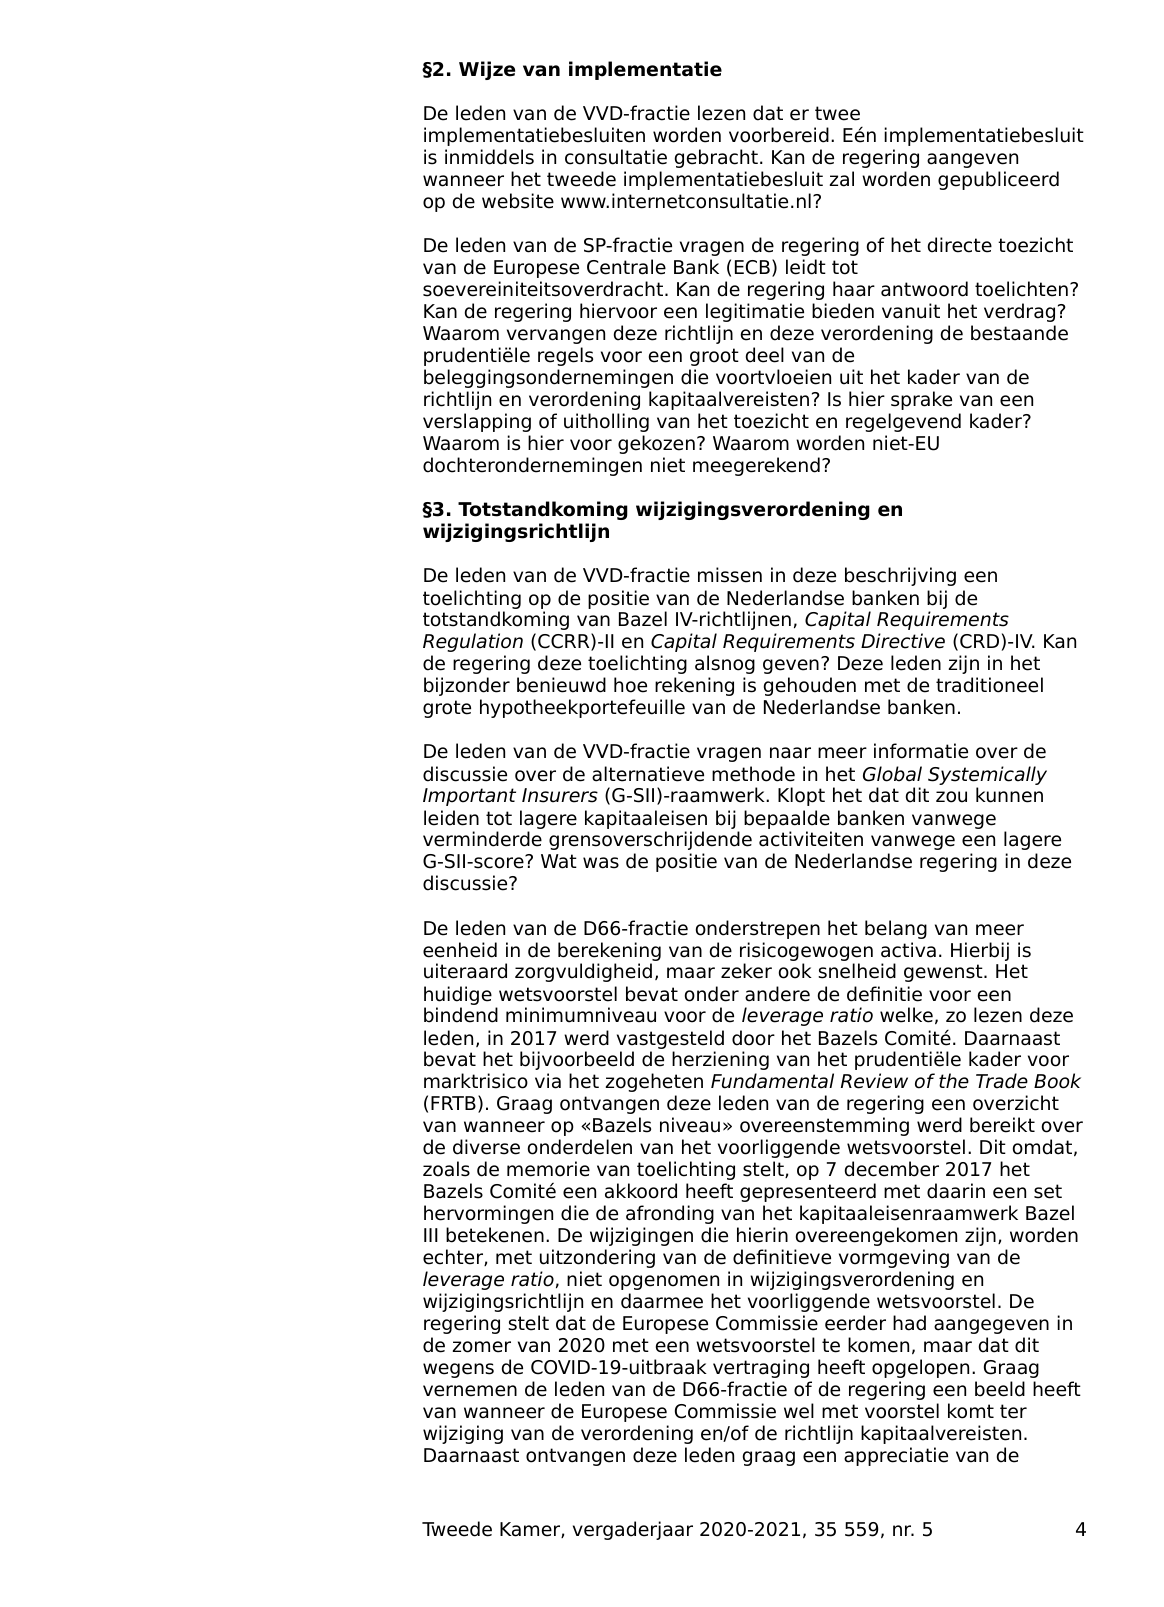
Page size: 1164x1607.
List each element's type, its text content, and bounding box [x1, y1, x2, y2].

subtitle §3. Totstandkoming wijzigingsverordening en wijzigingsrichtlijn [422, 499, 1087, 543]
subtitle §2. Wijze van implementatie [422, 59, 1087, 81]
text De leden van de VVD-fractie missen in deze beschrijving een toelichting op de positie van de Nederlandse banken bij de totstandkoming van Bazel IV-richtlijnen, Capital Requirements Regulation (CCRR)-II en Capital Requirements Directive (CRD)-IV. Kan de regering deze toelichting alsnog geven? Deze leden zijn in het bijzonder benieuwd hoe rekening is gehouden met de traditioneel grote hypotheekportefeuille van de Nederlandse banken. [422, 565, 1087, 719]
text De leden van de VVD-fractie vragen naar meer informatie over de discussie over de alternatieve methode in het Global Systemically Important Insurers (G-SII)-raamwerk. Klopt het dat dit zou kunnen leiden tot lagere kapitaaleisen bij bepaalde banken vanwege verminderde grensoverschrijdende activiteiten vanwege een lagere G-SII-score? Wat was de positie van de Nederlandse regering in deze discussie? [422, 741, 1087, 895]
text De leden van de VVD-fractie lezen dat er twee implementatiebesluiten worden voorbereid. Eén implementatiebesluit is inmiddels in consultatie gebracht. Kan de regering aangeven wanneer het tweede implementatiebesluit zal worden gepubliceerd op de website www.internetconsultatie.nl? [422, 103, 1087, 213]
text De leden van de D66-fractie onderstrepen het belang van meer eenheid in de berekening van de risicogewogen activa. Hierbij is uiteraard zorgvuldigheid, maar zeker ook snelheid gewenst. Het huidige wetsvoorstel bevat onder andere de definitie voor een bindend minimumniveau voor de leverage ratio welke, zo lezen deze leden, in 2017 werd vastgesteld door het Bazels Comité. Daarnaast bevat het bijvoorbeeld de herziening van het prudentiële kader voor marktrisico via het zogeheten Fundamental Review of the Trade Book (FRTB). Graag ontvangen deze leden van de regering een overzicht van wanneer op «Bazels niveau» overeenstemming werd bereikt over de diverse onderdelen van het voorliggende wetsvoorstel. Dit omdat, zoals de memorie van toelichting stelt, op 7 december 2017 het Bazels Comité een akkoord heeft gepresenteerd met daarin een set hervormingen die de afronding van het kapitaaleisenraamwerk Bazel III betekenen. De wijzigingen die hierin overeengekomen zijn, worden echter, met uitzondering van de definitieve vormgeving van de leverage ratio, niet opgenomen in wijzigingsverordening en wijzigingsrichtlijn en daarmee het voorliggende wetsvoorstel. De regering stelt dat de Europese Commissie eerder had aangegeven in de zomer van 2020 met een wetsvoorstel te komen, maar dat dit wegens de COVID-19-uitbraak vertraging heeft opgelopen. Graag vernemen de leden van de D66-fractie of de regering een beeld heeft van wanneer de Europese Commissie wel met voorstel komt ter wijziging van de verordening en/of de richtlijn kapitaalvereisten. Daarnaast ontvangen deze leden graag een appreciatie van de [422, 917, 1087, 1467]
text De leden van de SP-fractie vragen de regering of het directe toezicht van de Europese Centrale Bank (ECB) leidt tot soevereiniteitsoverdracht. Kan de regering haar antwoord toelichten? Kan de regering hiervoor een legitimatie bieden vanuit het verdrag? Waarom vervangen deze richtlijn en deze verordening de bestaande prudentiële regels voor een groot deel van de beleggingsondernemingen die voortvloeien uit het kader van de richtlijn en verordening kapitaalvereisten? Is hier sprake van een verslapping of uitholling van het toezicht en regelgevend kader? Waarom is hier voor gekozen? Waarom worden niet-EU dochterondernemingen niet meegerekend? [422, 235, 1087, 477]
